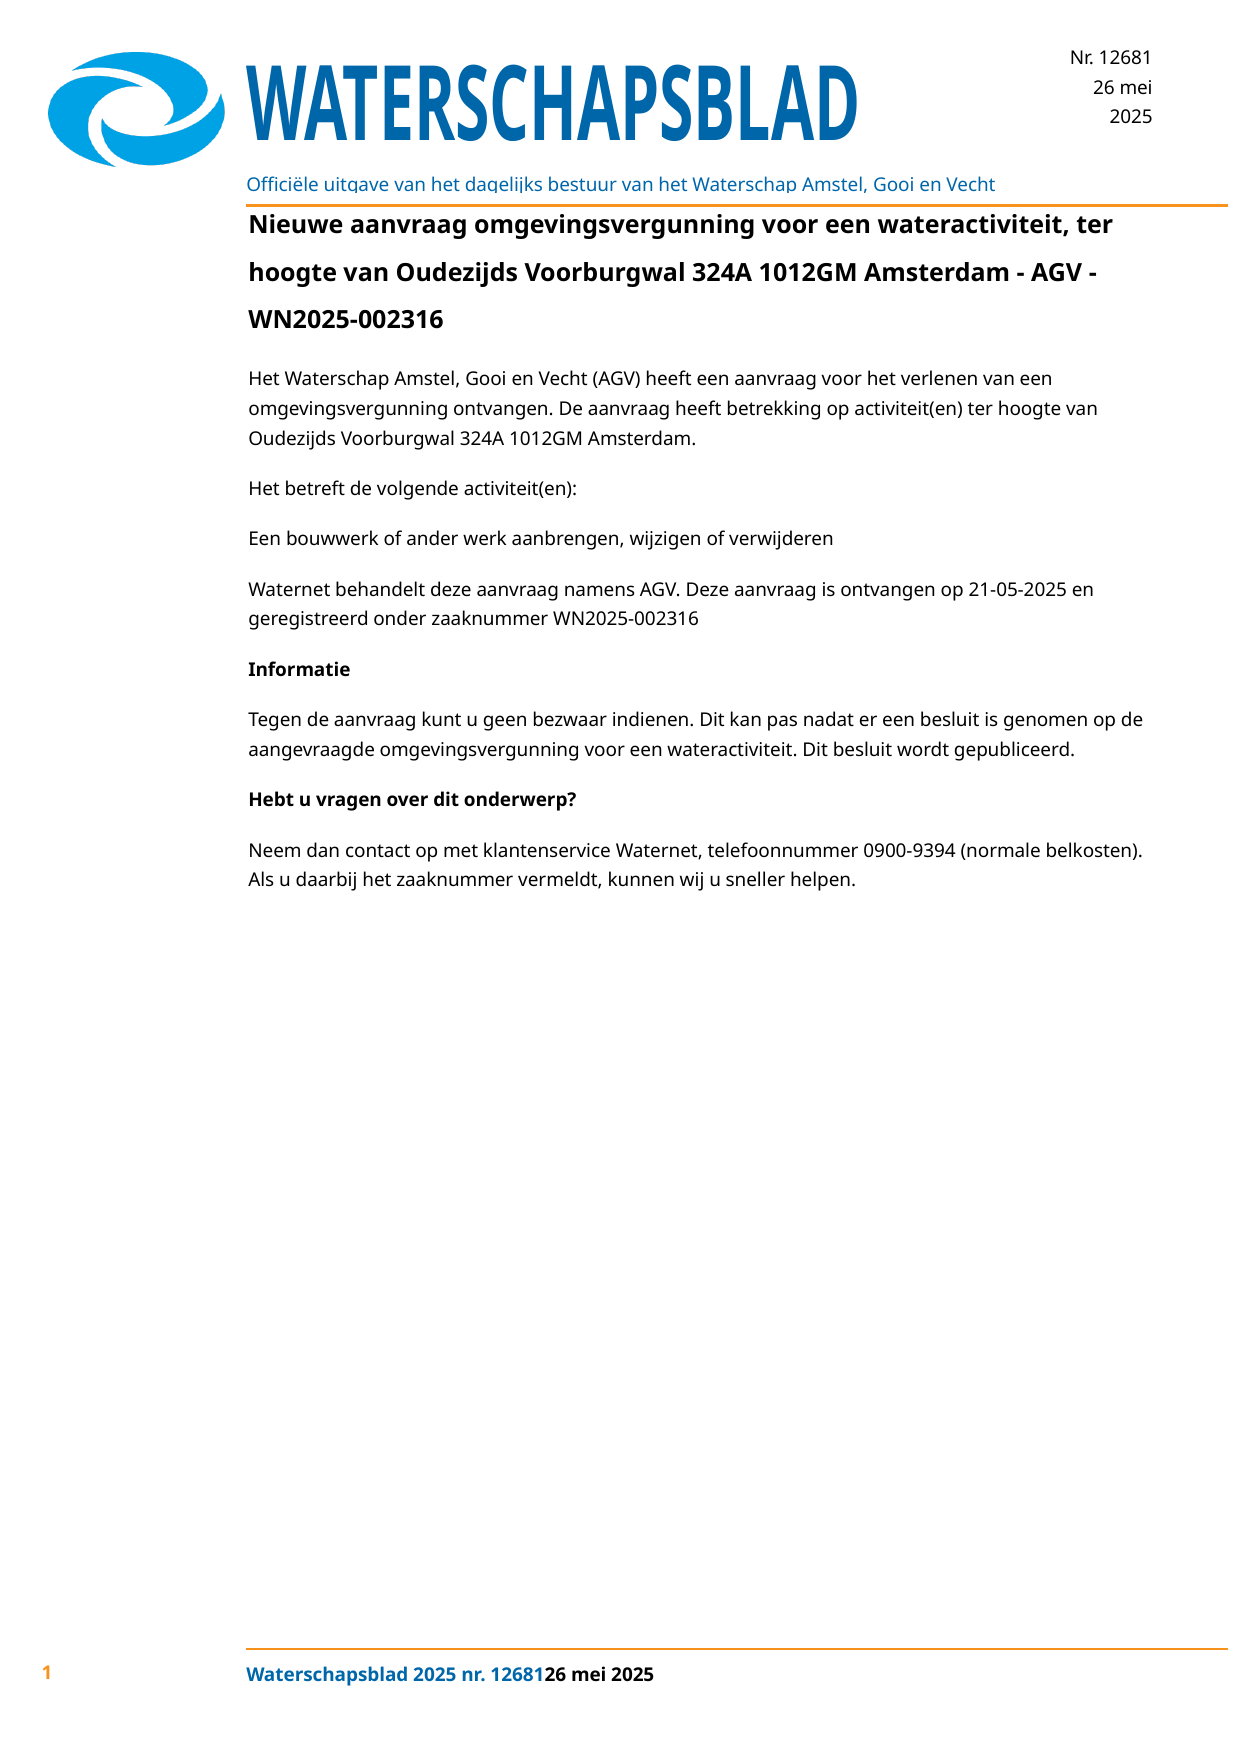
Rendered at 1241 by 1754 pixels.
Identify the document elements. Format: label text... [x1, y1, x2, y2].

text Een bouwwerk of ander werk aanbrengen, wijzigen of verwijderen [248, 526, 1152, 551]
text Nieuwe aanvraag omgevingsvergunning voor een wateractiviteit, ter hoogte van Oudezijds Voorburgwal 324A 1012GM Amsterdam - AGV - WN2025-002316 [248, 207, 1152, 336]
text Het betreft de volgende activiteit(en): [248, 475, 1152, 501]
text Neem dan contact op met klantenservice Waternet, telefoonnummer 0900-9394 (normale belkosten). Als u daarbij het zaaknummer vermeldt, kunnen wij u sneller helpen. [248, 837, 1152, 892]
text Hebt u vragen over dit onderwerp? [248, 786, 1152, 812]
picture [41, 47, 231, 172]
text Het Waterschap Amstel, Gooi en Vecht (AGV) heeft een aanvraag voor het verlenen van een omgevingsvergunning ontvangen. De aanvraag heeft betrekking op activiteit(en) ter hoogte van Oudezijds Voorburgwal 324A 1012GM Amsterdam. [248, 366, 1152, 450]
text Informatie [248, 656, 1152, 682]
text Tegen de aanvraag kunt u geen bezwaar indienen. Dit kan pas nadat er een besluit is genomen op de aangevraagde omgevingsvergunning voor een wateractiviteit. Dit besluit wordt gepubliceerd. [248, 706, 1152, 762]
text Waternet behandelt deze aanvraag namens AGV. Deze aanvraag is ontvangen op 21-05-2025 en geregistreerd onder zaaknummer WN2025-002316 [248, 576, 1152, 631]
